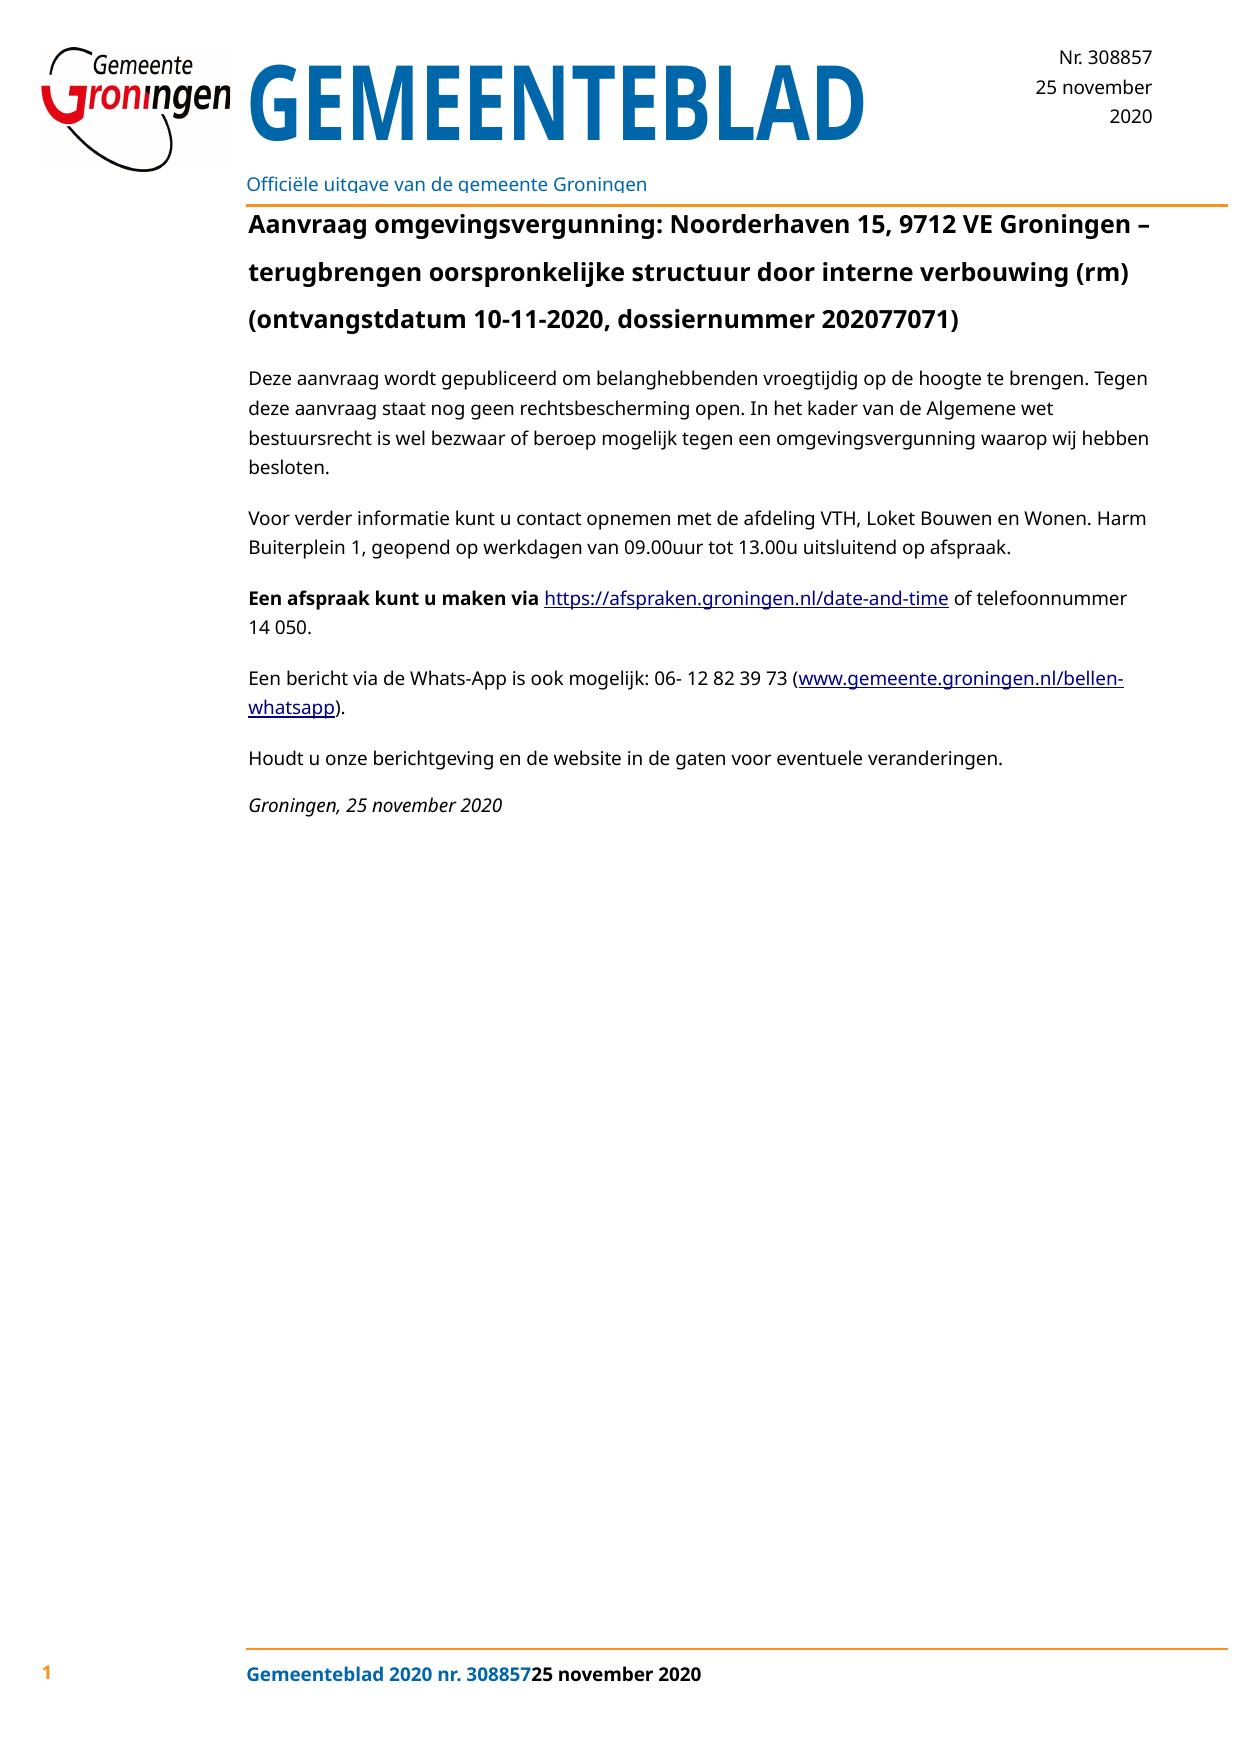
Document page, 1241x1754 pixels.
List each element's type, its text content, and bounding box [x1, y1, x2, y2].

text Voor verder informatie kunt u contact opnemen met de afdeling VTH, Loket Bouwen en Wonen. Harm Buiterplein 1, geopend op werkdagen van 09.00uur tot 13.00u uitsluitend op afspraak. [248, 505, 1152, 560]
text Een afspraak kunt u maken via https://afspraken.groningen.nl/date-and-time of telefoonnummer 14 050. [248, 585, 1152, 640]
text Deze aanvraag wordt gepubliceerd om belanghebbenden vroegtijdig op de hoogte te brengen. Tegen deze aanvraag staat nog geen rechtsbescherming open. In het kader van de Algemene wet bestuursrecht is wel bezwaar of beroep mogelijk tegen een omgevingsvergunning waarop wij hebben besloten. [248, 366, 1152, 480]
text Een bericht via de Whats-App is ook mogelijk: 06- 12 82 39 73 (www.gemeente.groningen.nl/bellen-whatsapp). [248, 665, 1152, 720]
text Aanvraag omgevingsvergunning: Noorderhaven 15, 9712 VE Groningen – terugbrengen oorspronkelijke structuur door interne verbouwing (rm) (ontvangstdatum 10-11-2020, dossiernummer 202077071) [248, 207, 1152, 336]
picture [41, 47, 231, 172]
text Groningen, 25 november 2020 [248, 792, 1152, 818]
text Houdt u onze berichtgeving en de website in de gaten voor eventuele veranderingen. [248, 745, 1152, 770]
